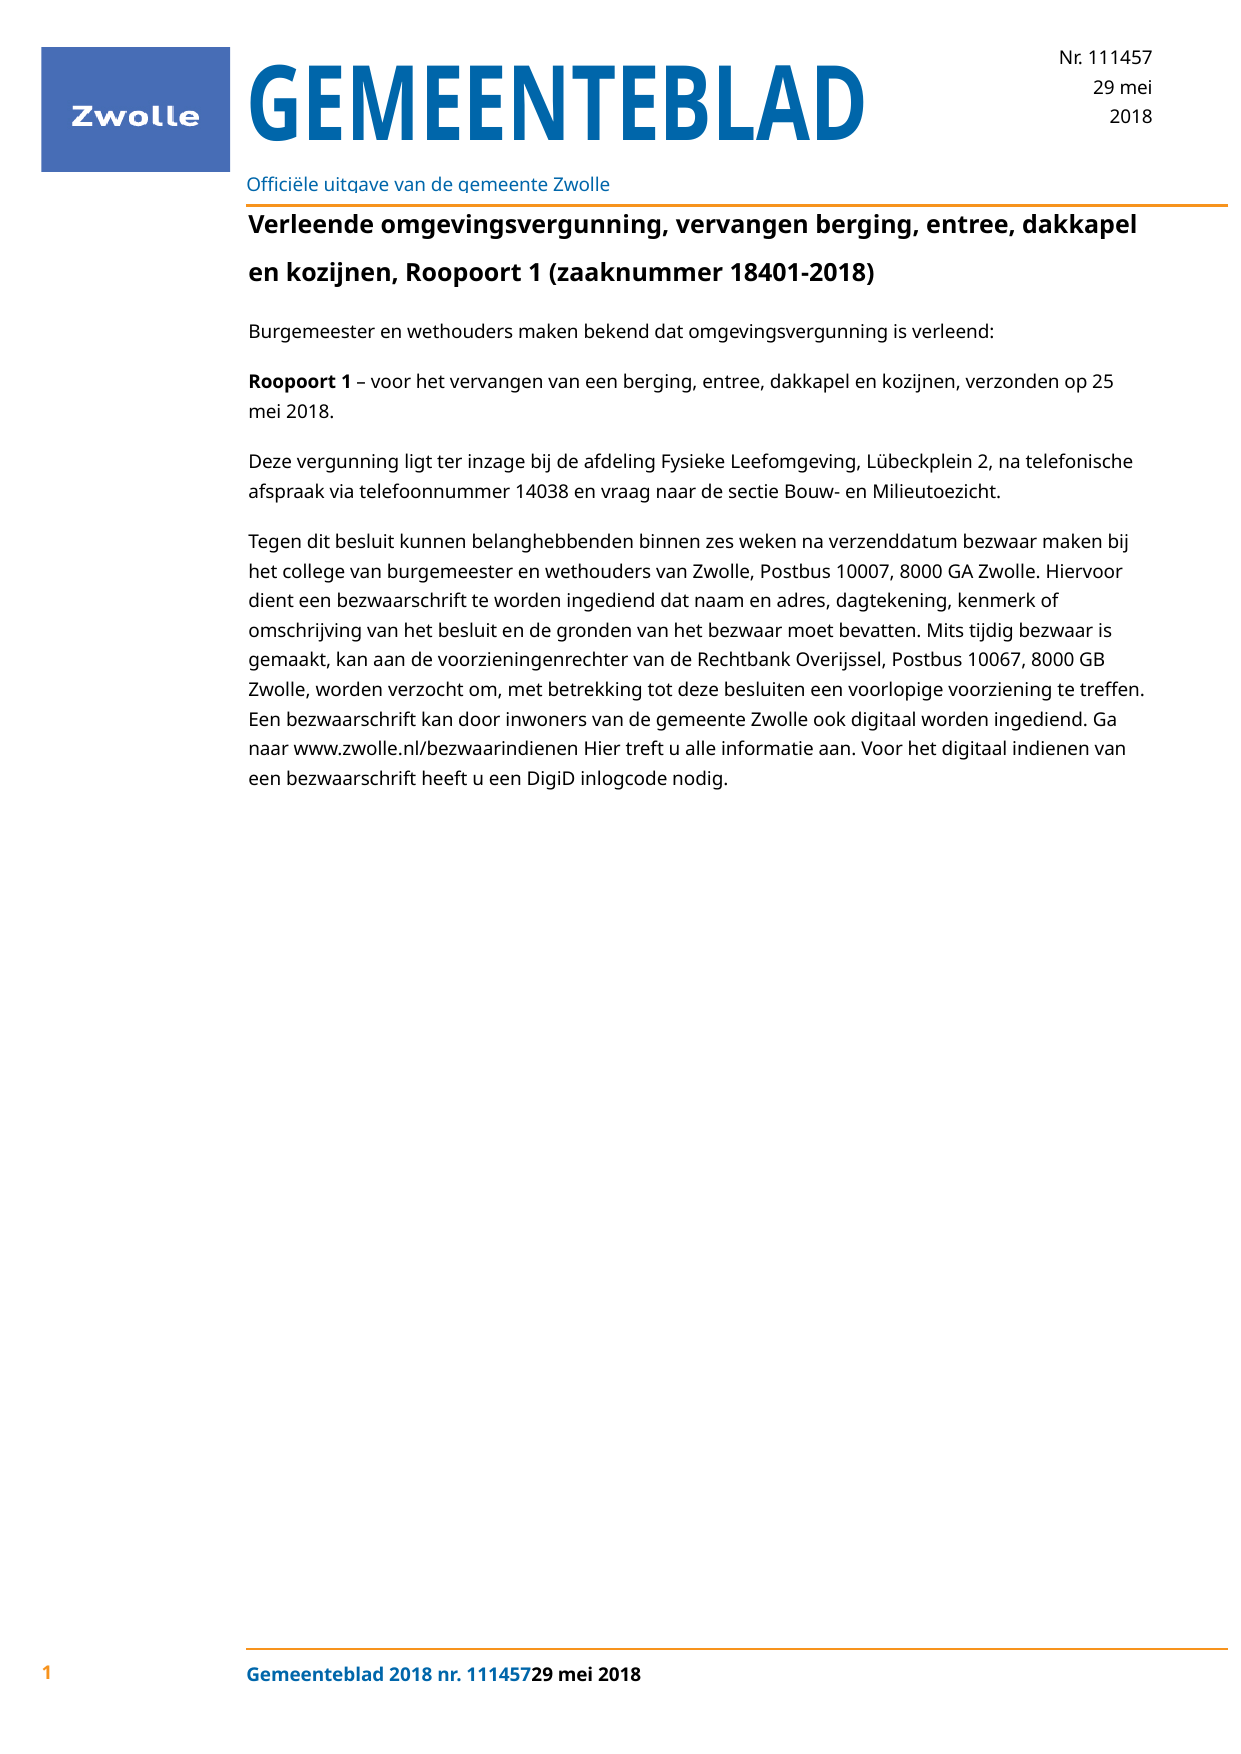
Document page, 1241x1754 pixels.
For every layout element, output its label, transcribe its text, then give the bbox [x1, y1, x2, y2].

text Tegen dit besluit kunnen belanghebbenden binnen zes weken na verzenddatum bezwaar maken bij het college van burgemeester en wethouders van Zwolle, Postbus 10007, 8000 GA Zwolle. Hiervoor dient een bezwaarschrift te worden ingediend dat naam en adres, dagtekening, kenmerk of omschrijving van het besluit en de gronden van het bezwaar moet bevatten. Mits tijdig bezwaar is gemaakt, kan aan de voorzieningenrechter van de Rechtbank Overijssel, Postbus 10067, 8000 GB Zwolle, worden verzocht om, met betrekking tot deze besluiten een voorlopige voorziening te treffen. Een bezwaarschrift kan door inwoners van de gemeente Zwolle ook digitaal worden ingediend. Ga naar www.zwolle.nl/bezwaarindienen Hier treft u alle informatie aan. Voor het digitaal indienen van een bezwaarschrift heeft u een DigiD inlogcode nodig. [248, 528, 1152, 791]
text Burgemeester en wethouders maken bekend dat omgevingsvergunning is verleend: [248, 318, 1152, 344]
text Deze vergunning ligt ter inzage bij de afdeling Fysieke Leefomgeving, Lübeckplein 2, na telefonische afspraak via telefoonnummer 14038 en vraag naar de sectie Bouw- en Milieutoezicht. [248, 448, 1152, 504]
picture [41, 47, 231, 172]
text Roopoort 1 – voor het vervangen van een berging, entree, dakkapel en kozijnen, verzonden op 25 mei 2018. [248, 368, 1152, 424]
text Verleende omgevingsvergunning, vervangen berging, entree, dakkapel en kozijnen, Roopoort 1 (zaaknummer 18401-2018) [248, 207, 1152, 288]
